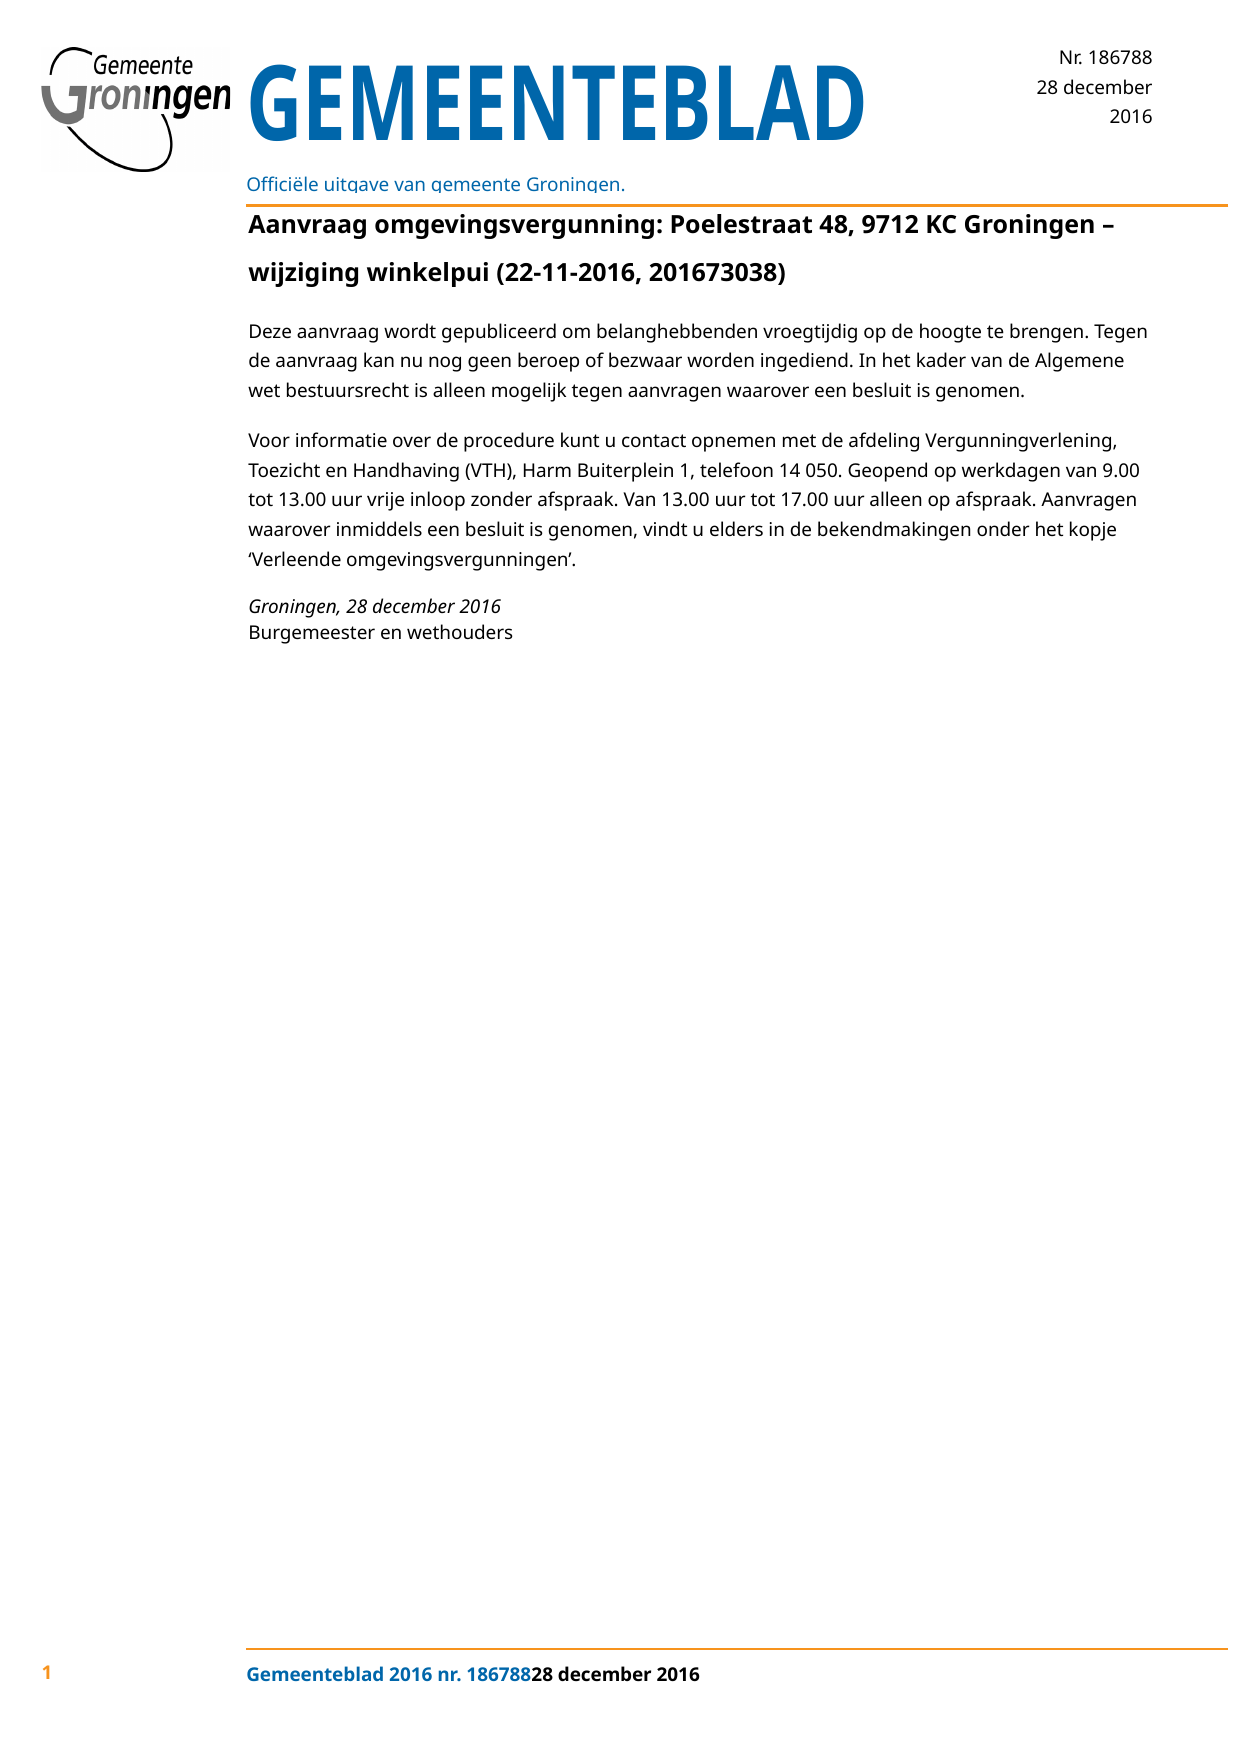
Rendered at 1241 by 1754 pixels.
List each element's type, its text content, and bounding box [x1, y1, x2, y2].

text Deze aanvraag wordt gepubliceerd om belanghebbenden vroegtijdig op de hoogte te brengen. Tegen de aanvraag kan nu nog geen beroep of bezwaar worden ingediend. In het kader van de Algemene wet bestuursrecht is alleen mogelijk tegen aanvragen waarover een besluit is genomen. [248, 318, 1152, 403]
text Aanvraag omgevingsvergunning: Poelestraat 48, 9712 KC Groningen – wijziging winkelpui (22-11-2016, 201673038) [248, 207, 1152, 288]
text Burgemeester en wethouders [248, 619, 1152, 645]
text Voor informatie over de procedure kunt u contact opnemen met de afdeling Vergunningverlening, Toezicht en Handhaving (VTH), Harm Buiterplein 1, telefoon 14 050. Geopend op werkdagen van 9.00 tot 13.00 uur vrije inloop zonder afspraak. Van 13.00 uur tot 17.00 uur alleen op afspraak. Aanvragen waarover inmiddels een besluit is genomen, vindt u elders in de bekendmakingen onder het kopje ‘Verleende omgevingsvergunningen’. [248, 427, 1152, 572]
text Groningen, 28 december 2016 [248, 594, 1152, 619]
picture [41, 47, 231, 172]
